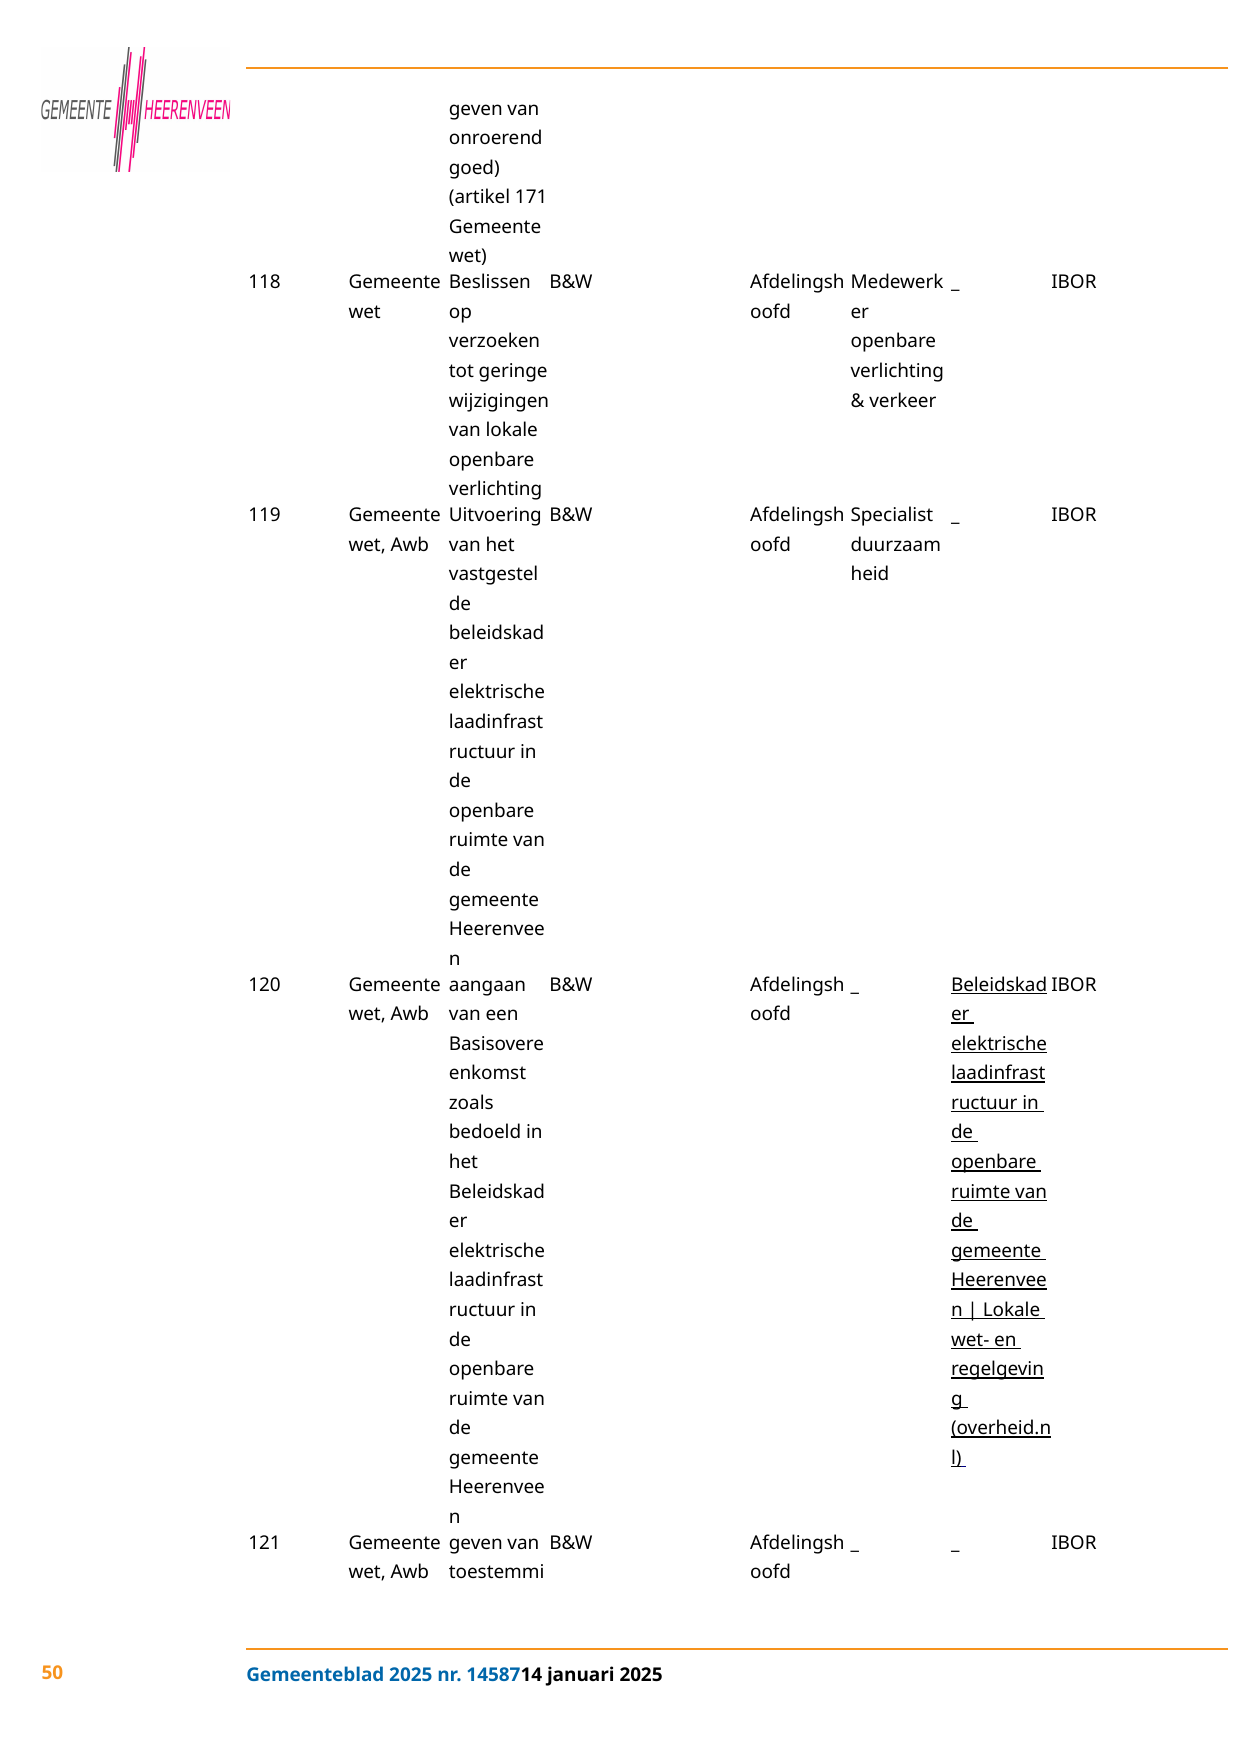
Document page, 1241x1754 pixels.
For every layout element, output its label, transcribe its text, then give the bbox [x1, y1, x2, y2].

table_cell _ [951, 1529, 1051, 1584]
table_cell Afdelingshoofd [750, 1529, 850, 1584]
table_cell l) [951, 1438, 1051, 1529]
table_cell [1051, 95, 1152, 268]
table_cell B&W [549, 269, 649, 501]
table_cell aangaan van een Basisovereenkomst zoals bedoeld in het Beleidskader elektrische laadinfrastructuur in de openbare ruimte van de gemeente Heerenveen [449, 971, 549, 1529]
table_cell [650, 501, 750, 971]
table_cell _ [850, 1529, 951, 1584]
table_cell B&W [549, 1529, 649, 1584]
table_cell IBOR [1051, 501, 1152, 971]
table_cell B&W [549, 501, 649, 971]
table_cell Specialist duurzaamheid [850, 501, 951, 971]
table_cell 118 [248, 269, 348, 501]
table_cell [549, 95, 649, 268]
picture [41, 47, 231, 172]
table_cell Gemeentewet, Awb [348, 501, 449, 971]
table_cell 120 [248, 971, 348, 1529]
table_cell geven van toestemmi [449, 1529, 549, 1584]
table_cell Gemeentewet, Awb [348, 971, 449, 1529]
table_cell geven van onroerend goed) (artikel 171 Gemeentewet) [449, 95, 549, 268]
table_cell _ [850, 971, 951, 1529]
table_cell B&W [549, 971, 649, 1529]
table_cell [248, 95, 348, 268]
table_cell Gemeentewet [348, 269, 449, 501]
table_cell 121 [248, 1529, 348, 1584]
table_cell Afdelingshoofd [750, 269, 850, 501]
table_cell [348, 95, 449, 268]
table_cell _ [951, 501, 1051, 971]
table_cell [650, 1529, 750, 1584]
table_cell Uitvoering van het vastgestelde beleidskader elektrische laadinfrastructuur in de openbare ruimte van de gemeente Heerenveen [449, 501, 549, 971]
table_cell Beslissen op verzoeken tot geringe wijzigingen van lokale openbare verlichting [449, 269, 549, 501]
table_cell Medewerker openbare verlichting & verkeer [850, 269, 951, 501]
table_cell [650, 971, 750, 1529]
table_cell Afdelingshoofd [750, 971, 850, 1529]
table_cell 119 [248, 501, 348, 971]
table_cell IBOR [1051, 971, 1152, 1529]
table_cell [850, 95, 951, 268]
table_cell IBOR [1051, 1529, 1152, 1584]
table_cell IBOR [1051, 269, 1152, 501]
table_cell [951, 95, 1051, 268]
table_cell Gemeentewet, Awb [348, 1529, 449, 1584]
table_cell Afdelingshoofd [750, 501, 850, 971]
table_cell Beleidskader elektrische laadinfrastructuur in de openbare ruimte van de gemeente Heerenveen | Lokale wet- en regelgeving (overheid.n [951, 971, 1051, 1436]
table_cell _ [951, 269, 1051, 501]
table_cell [650, 95, 750, 268]
table_cell [750, 95, 850, 268]
table_cell [650, 269, 750, 501]
